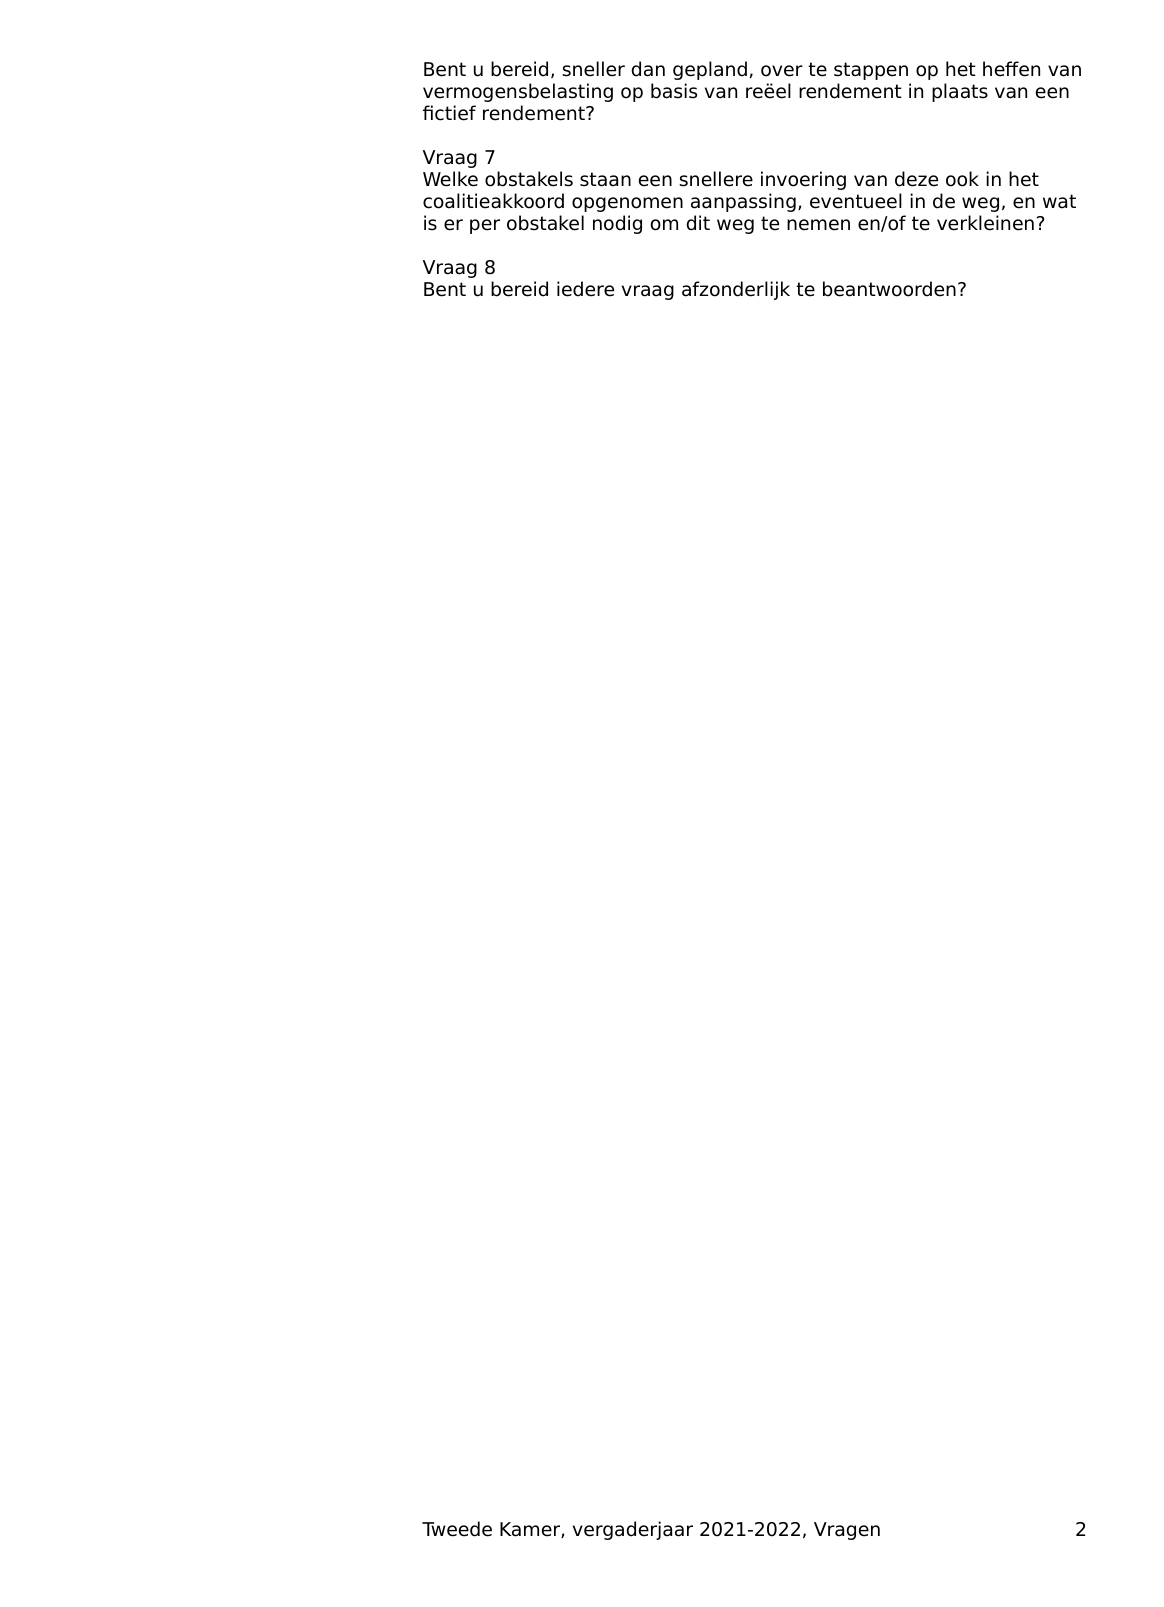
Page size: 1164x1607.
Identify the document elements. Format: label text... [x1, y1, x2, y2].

text Welke obstakels staan een snellere invoering van deze ook in het coalitieakkoord opgenomen aanpassing, eventueel in de weg, en wat is er per obstakel nodig om dit weg te nemen en/of te verkleinen? [422, 169, 1087, 235]
text Bent u bereid, sneller dan gepland, over te stappen op het heffen van vermogensbelasting op basis van reëel rendement in plaats van een fictief rendement? [422, 59, 1087, 125]
text Vraag 7 [422, 147, 1087, 169]
text Bent u bereid iedere vraag afzonderlijk te beantwoorden? [422, 279, 1087, 301]
text Vraag 8 [422, 257, 1087, 279]
